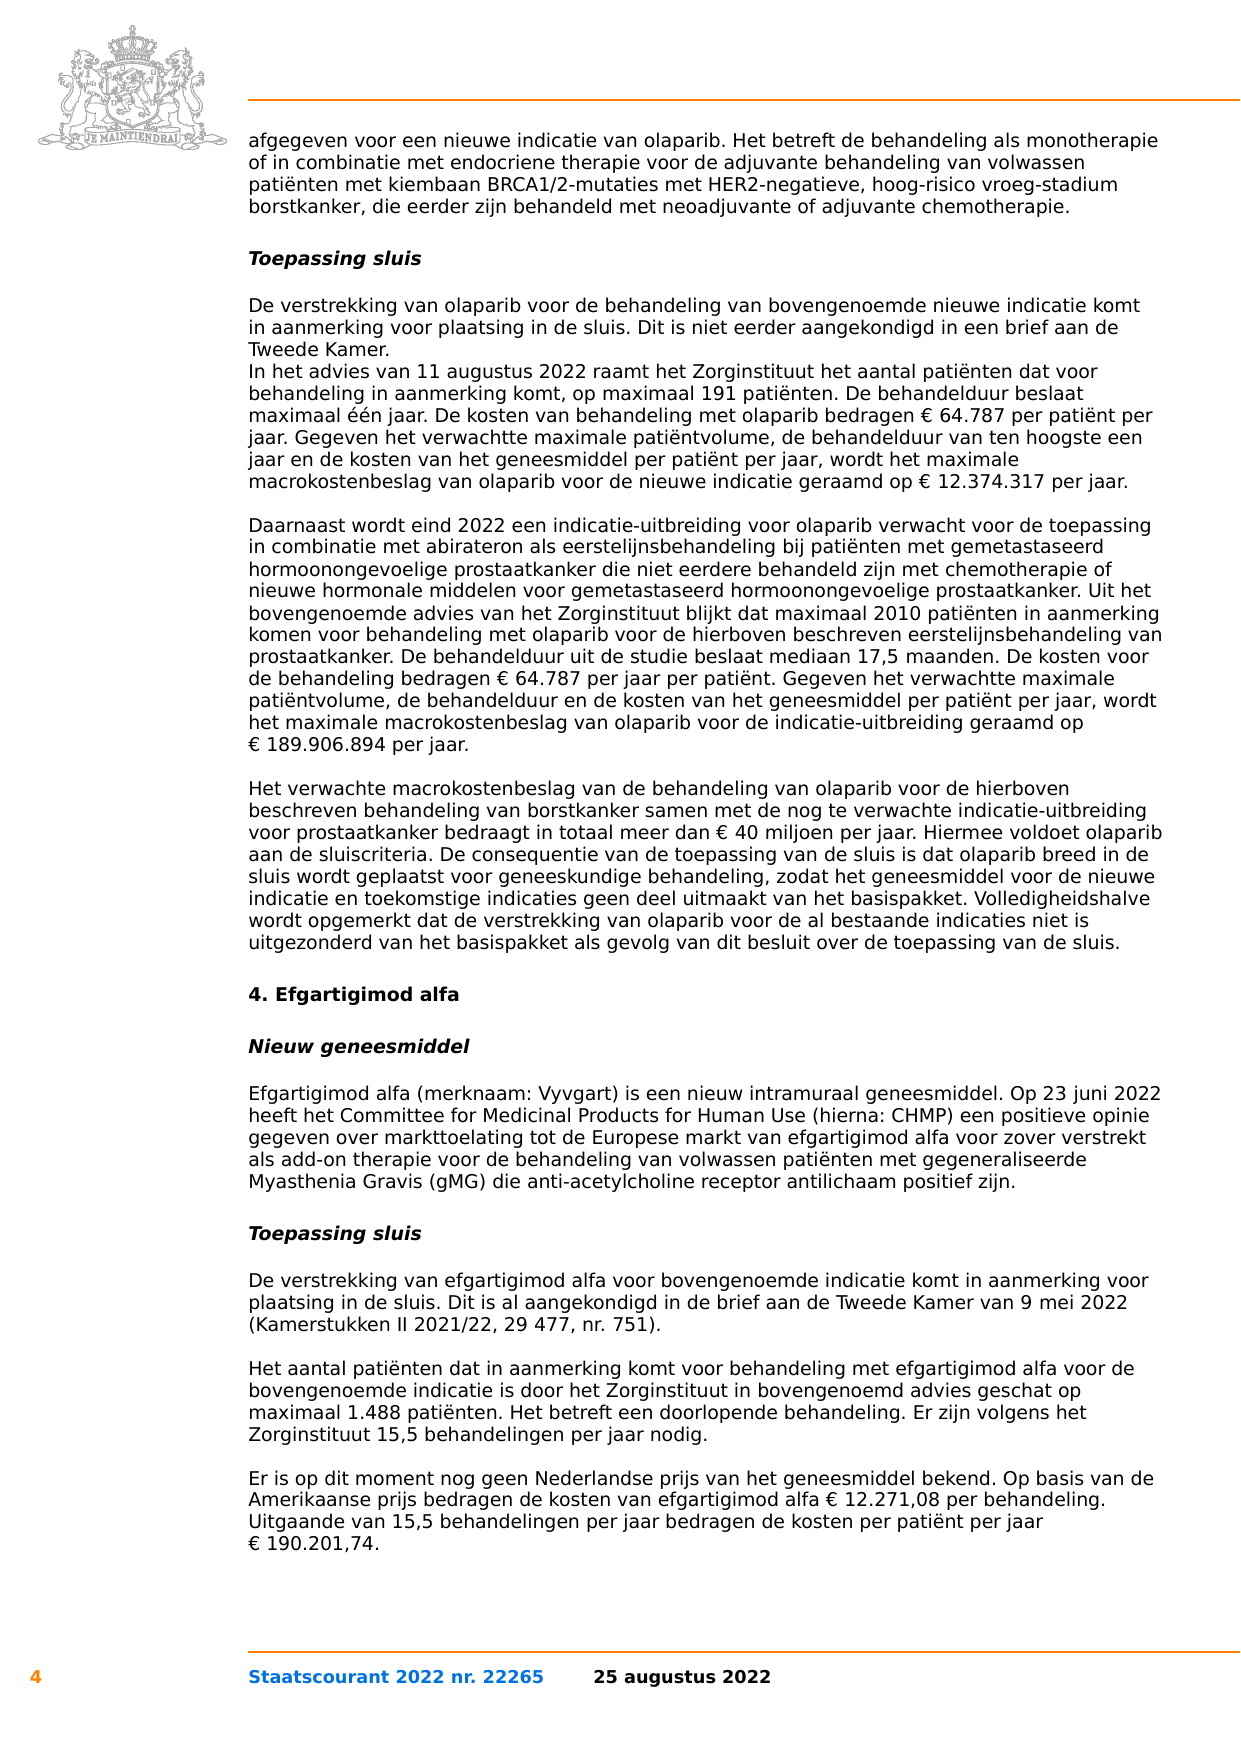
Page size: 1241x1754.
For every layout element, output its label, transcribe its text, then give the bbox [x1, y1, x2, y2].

text In het advies van 11 augustus 2022 raamt het Zorginstituut het aantal patiënten dat voor behandeling in aanmerking komt, op maximaal 191 patiënten. De behandelduur beslaat maximaal één jaar. De kosten van behandeling met olaparib bedragen € 64.787 per patiënt per jaar. Gegeven het verwachtte maximale patiëntvolume, de behandelduur van ten hoogste een jaar en de kosten van het geneesmiddel per patiënt per jaar, wordt het maximale macrokostenbeslag van olaparib voor de nieuwe indicatie geraamd op € 12.374.317 per jaar. [248, 361, 1163, 493]
text De verstrekking van olaparib voor de behandeling van bovengenoemde nieuwe indicatie komt in aanmerking voor plaatsing in de sluis. Dit is niet eerder aangekondigd in een brief aan de Tweede Kamer. [248, 295, 1163, 361]
text Het aantal patiënten dat in aanmerking komt voor behandeling met efgartigimod alfa voor de bovengenoemde indicatie is door het Zorginstituut in bovengenoemd advies geschat op maximaal 1.488 patiënten. Het betreft een doorlopende behandeling. Er zijn volgens het Zorginstituut 15,5 behandelingen per jaar nodig. [248, 1358, 1163, 1446]
subtitle Toepassing sluis [248, 248, 1163, 270]
text afgegeven voor een nieuwe indicatie van olaparib. Het betreft de behandeling als monotherapie of in combinatie met endocriene therapie voor de adjuvante behandeling van volwassen patiënten met kiembaan BRCA1/2-mutaties met HER2-negatieve, hoog-risico vroeg-stadium borstkanker, die eerder zijn behandeld met neoadjuvante of adjuvante chemotherapie. [248, 130, 1163, 218]
subtitle Nieuw geneesmiddel [248, 1036, 1163, 1058]
text Er is op dit moment nog geen Nederlandse prijs van het geneesmiddel bekend. Op basis van de Amerikaanse prijs bedragen de kosten van efgartigimod alfa € 12.271,08 per behandeling. Uitgaande van 15,5 behandelingen per jaar bedragen de kosten per patiënt per jaar € 190.201,74. [248, 1467, 1163, 1555]
text De verstrekking van efgartigimod alfa voor bovengenoemde indicatie komt in aanmerking voor plaatsing in de sluis. Dit is al aangekondigd in de brief aan de Tweede Kamer van 9 mei 2022 (Kamerstukken II 2021/22, 29 477, nr. 751). [248, 1270, 1163, 1336]
subtitle 4. Efgartigimod alfa [248, 984, 1163, 1006]
subtitle Toepassing sluis [248, 1223, 1163, 1245]
text Het verwachte macrokostenbeslag van de behandeling van olaparib voor de hierboven beschreven behandeling van borstkanker samen met de nog te verwachte indicatie-uitbreiding voor prostaatkanker bedraagt in totaal meer dan € 40 miljoen per jaar. Hiermee voldoet olaparib aan de sluiscriteria. De consequentie van de toepassing van de sluis is dat olaparib breed in de sluis wordt geplaatst voor geneeskundige behandeling, zodat het geneesmiddel voor de nieuwe indicatie en toekomstige indicaties geen deel uitmaakt van het basispakket. Volledigheidshalve wordt opgemerkt dat de verstrekking van olaparib voor de al bestaande indicaties niet is uitgezonderd van het basispakket als gevolg van dit besluit over de toepassing van de sluis. [248, 778, 1163, 954]
text Efgartigimod alfa (merknaam: Vyvgart) is een nieuw intramuraal geneesmiddel. Op 23 juni 2022 heeft het Committee for Medicinal Products for Human Use (hierna: CHMP) een positieve opinie gegeven over markttoelating tot de Europese markt van efgartigimod alfa voor zover verstrekt als add-on therapie voor de behandeling van volwassen patiënten met gegeneraliseerde Myasthenia Gravis (gMG) die anti-acetylcholine receptor antilichaam positief zijn. [248, 1083, 1163, 1193]
picture [38, 25, 227, 150]
text Daarnaast wordt eind 2022 een indicatie-uitbreiding voor olaparib verwacht voor de toepassing in combinatie met abirateron als eerstelijnsbehandeling bij patiënten met gemetastaseerd hormoonongevoelige prostaatkanker die niet eerdere behandeld zijn met chemotherapie of nieuwe hormonale middelen voor gemetastaseerd hormoonongevoelige prostaatkanker. Uit het bovengenoemde advies van het Zorginstituut blijkt dat maximaal 2010 patiënten in aanmerking komen voor behandeling met olaparib voor de hierboven beschreven eerstelijnsbehandeling van prostaatkanker. De behandelduur uit de studie beslaat mediaan 17,5 maanden. De kosten voor de behandeling bedragen € 64.787 per jaar per patiënt. Gegeven het verwachtte maximale patiëntvolume, de behandelduur en de kosten van het geneesmiddel per patiënt per jaar, wordt het maximale macrokostenbeslag van olaparib voor de indicatie-uitbreiding geraamd op € 189.906.894 per jaar. [248, 514, 1163, 756]
